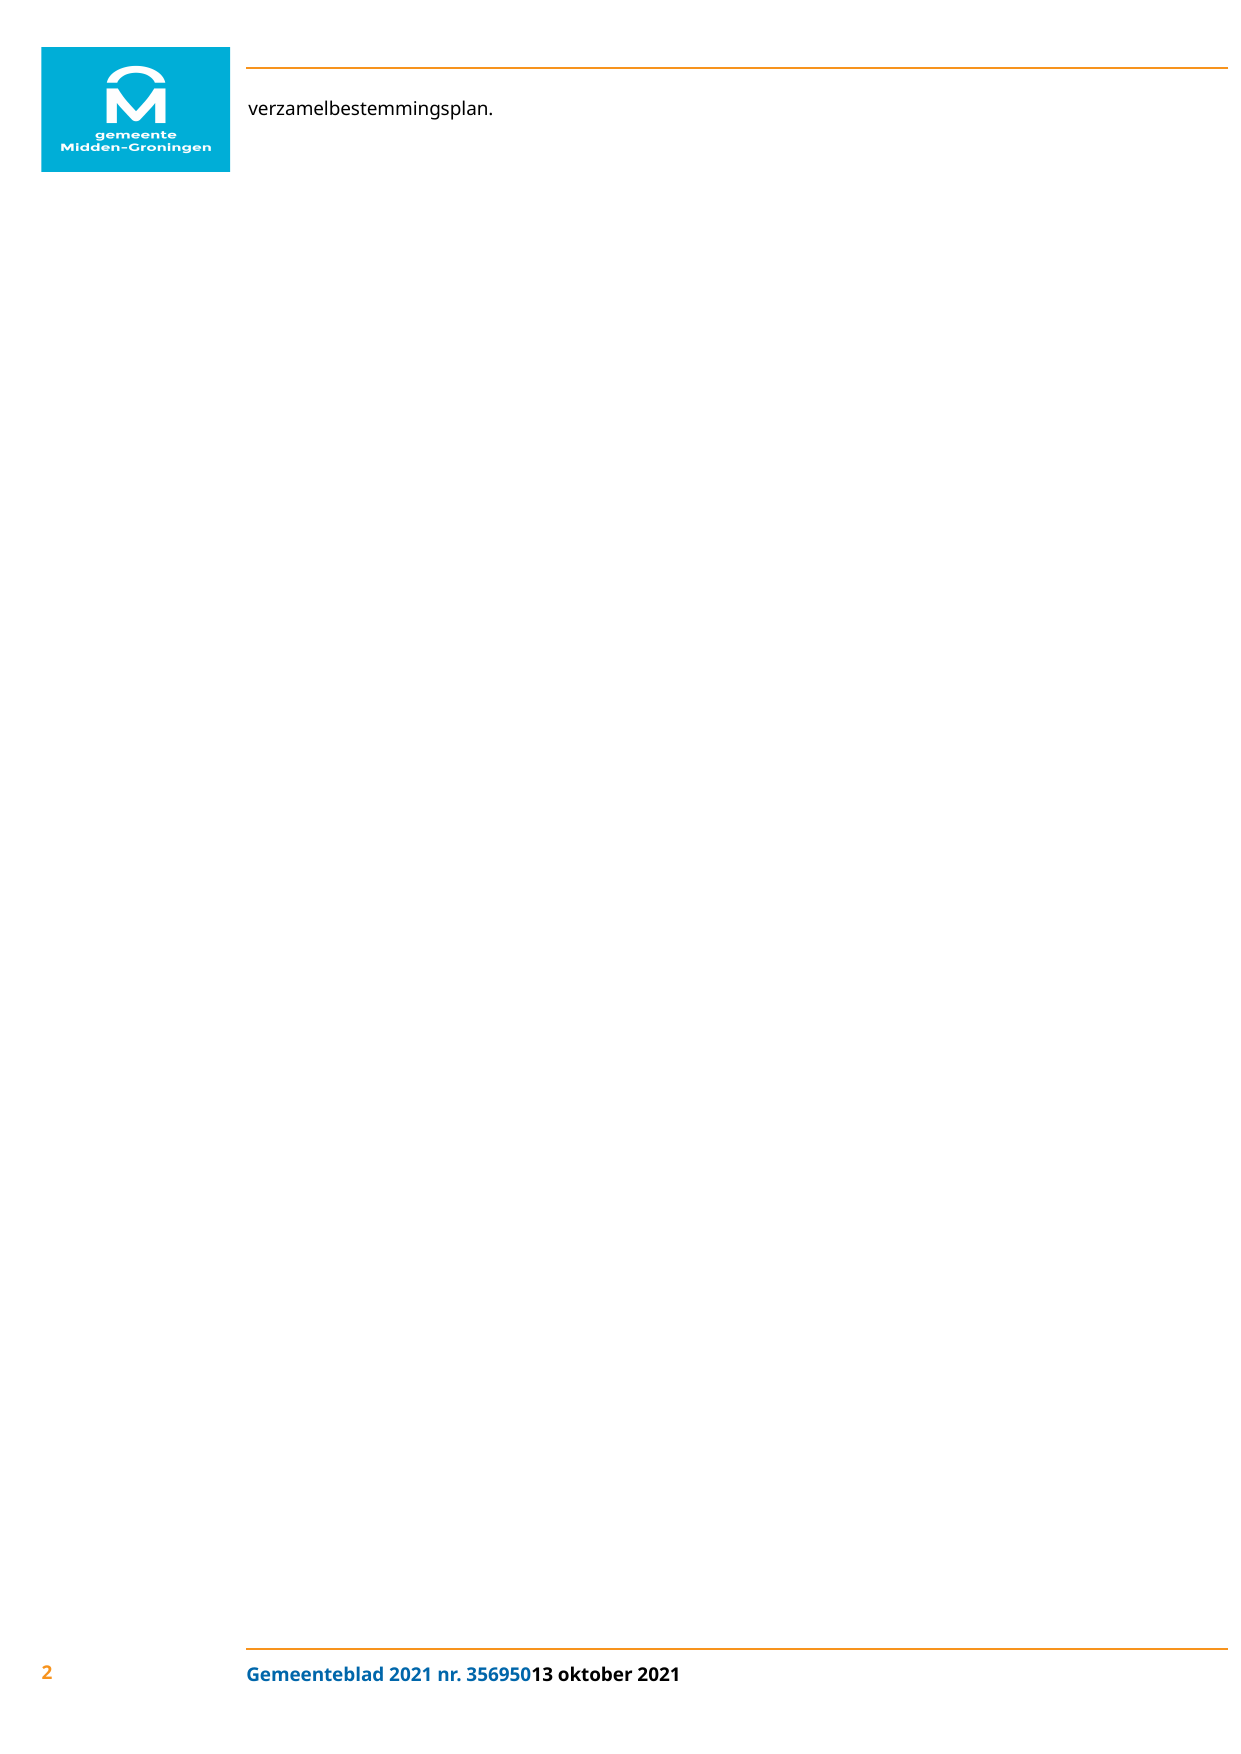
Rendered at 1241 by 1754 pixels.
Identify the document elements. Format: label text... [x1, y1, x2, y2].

picture [184, 146, 190, 153]
text verzamelbestemmingsplan. [248, 95, 1152, 121]
picture [107, 89, 165, 122]
picture [108, 66, 164, 82]
